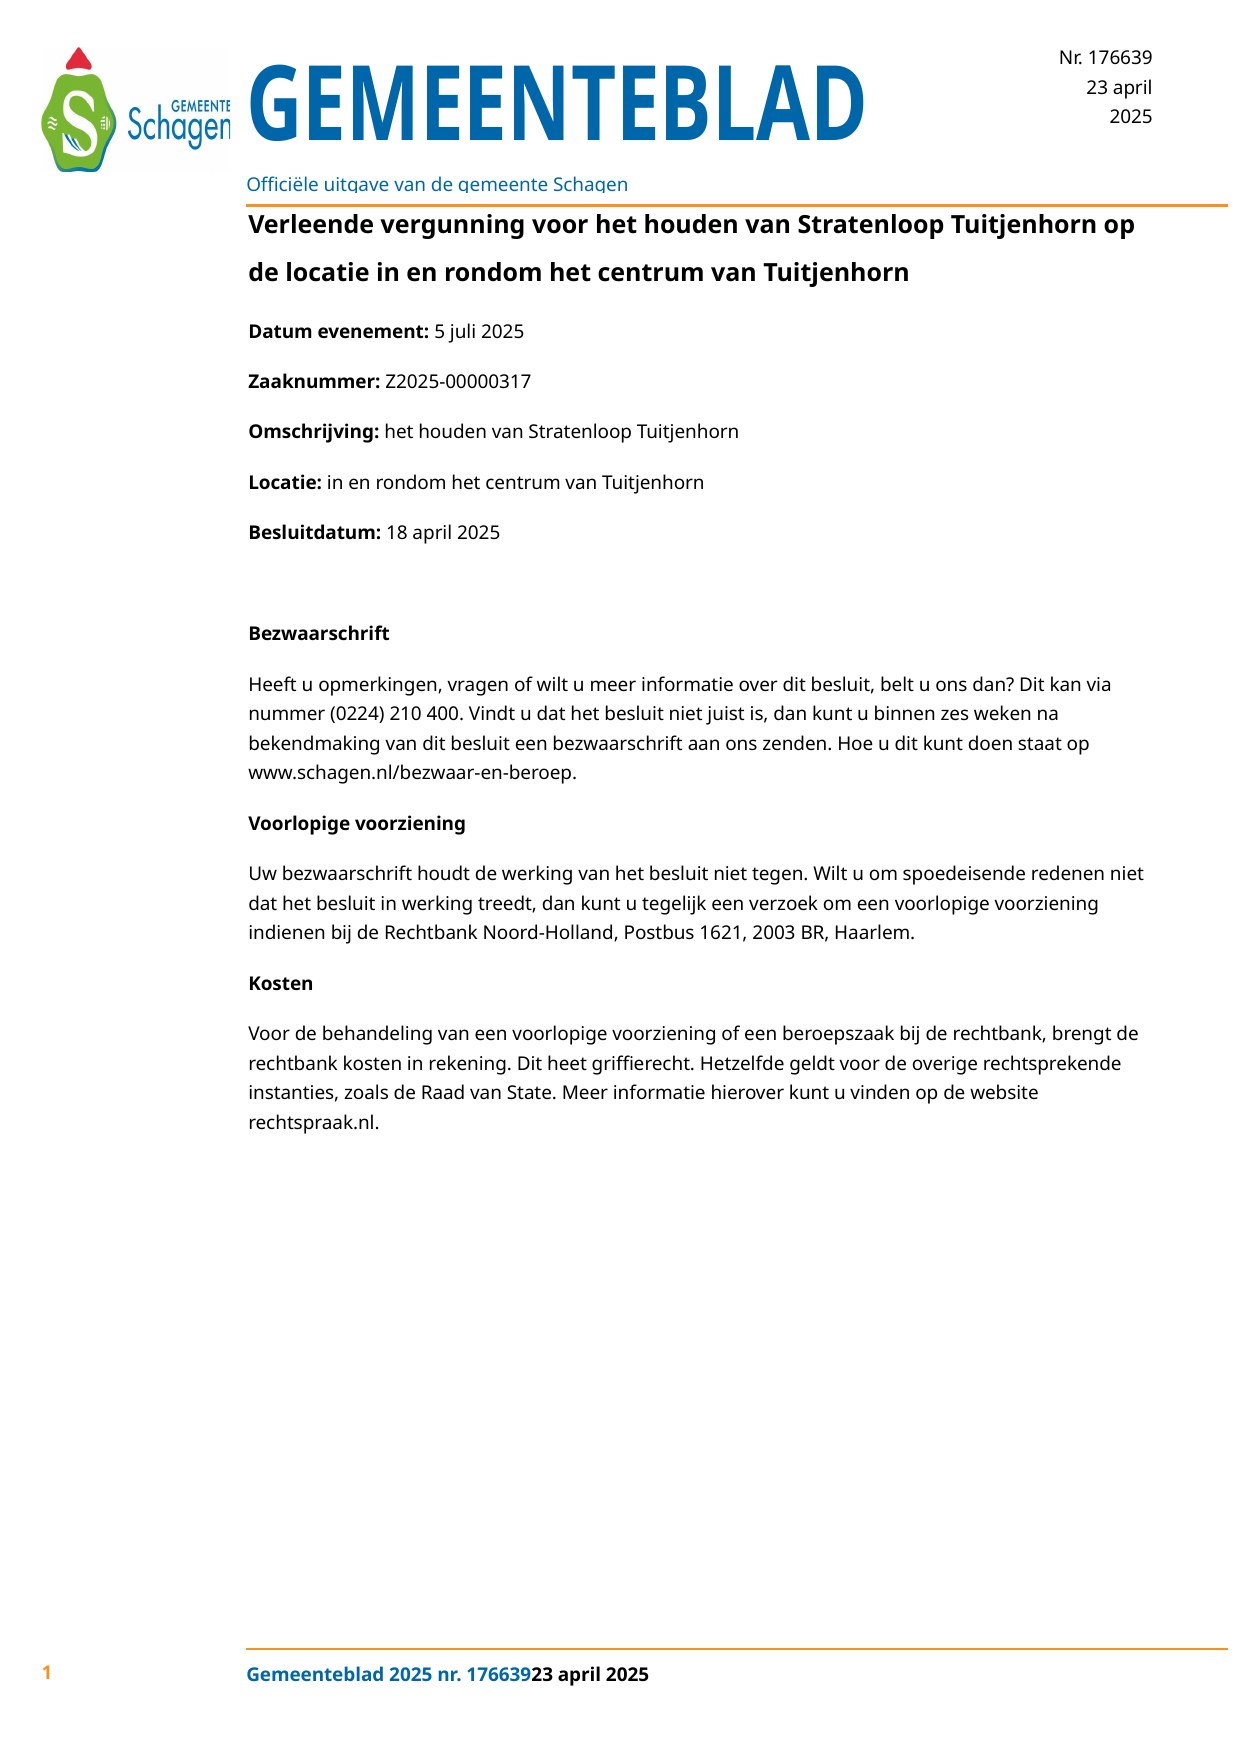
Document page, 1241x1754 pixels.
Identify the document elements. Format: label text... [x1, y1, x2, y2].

text Datum evenement: 5 juli 2025 [248, 318, 1152, 344]
text Zaaknummer: Z2025-00000317 [248, 368, 1152, 394]
text Locatie: in en rondom het centrum van Tuitjenhorn [248, 469, 1152, 495]
text Voorlopige voorziening [248, 810, 1152, 836]
text Voor de behandeling van een voorlopige voorziening of een beroepszaak bij de rechtbank, brengt de rechtbank kosten in rekening. Dit heet griffierecht. Hetzelfde geldt voor de overige rechtsprekende instanties, zoals de Raad van State. Meer informatie hierover kunt u vinden op de website rechtspraak.nl. [248, 1020, 1152, 1135]
text Uw bezwaarschrift houdt de werking van het besluit niet tegen. Wilt u om spoedeisende redenen niet dat het besluit in werking treedt, dan kunt u tegelijk een verzoek om een voorlopige voorziening indienen bij de Rechtbank Noord-Holland, Postbus 1621, 2003 BR, Haarlem. [248, 860, 1152, 945]
text Omschrijving: het houden van Stratenloop Tuitjenhorn [248, 419, 1152, 444]
text Bezwaarschrift [248, 620, 1152, 646]
text Heeft u opmerkingen, vragen of wilt u meer informatie over dit besluit, belt u ons dan? Dit kan via nummer (0224) 210 400. Vindt u dat het besluit niet juist is, dan kunt u binnen zes weken na bekendmaking van dit besluit een bezwaarschrift aan ons zenden. Hoe u dit kunt doen staat op www.schagen.nl/bezwaar-en-beroep. [248, 671, 1152, 785]
picture [41, 47, 231, 172]
text Verleende vergunning voor het houden van Stratenloop Tuitjenhorn op de locatie in en rondom het centrum van Tuitjenhorn [248, 207, 1152, 288]
text Kosten [248, 970, 1152, 996]
text Besluitdatum: 18 april 2025 [248, 519, 1152, 545]
